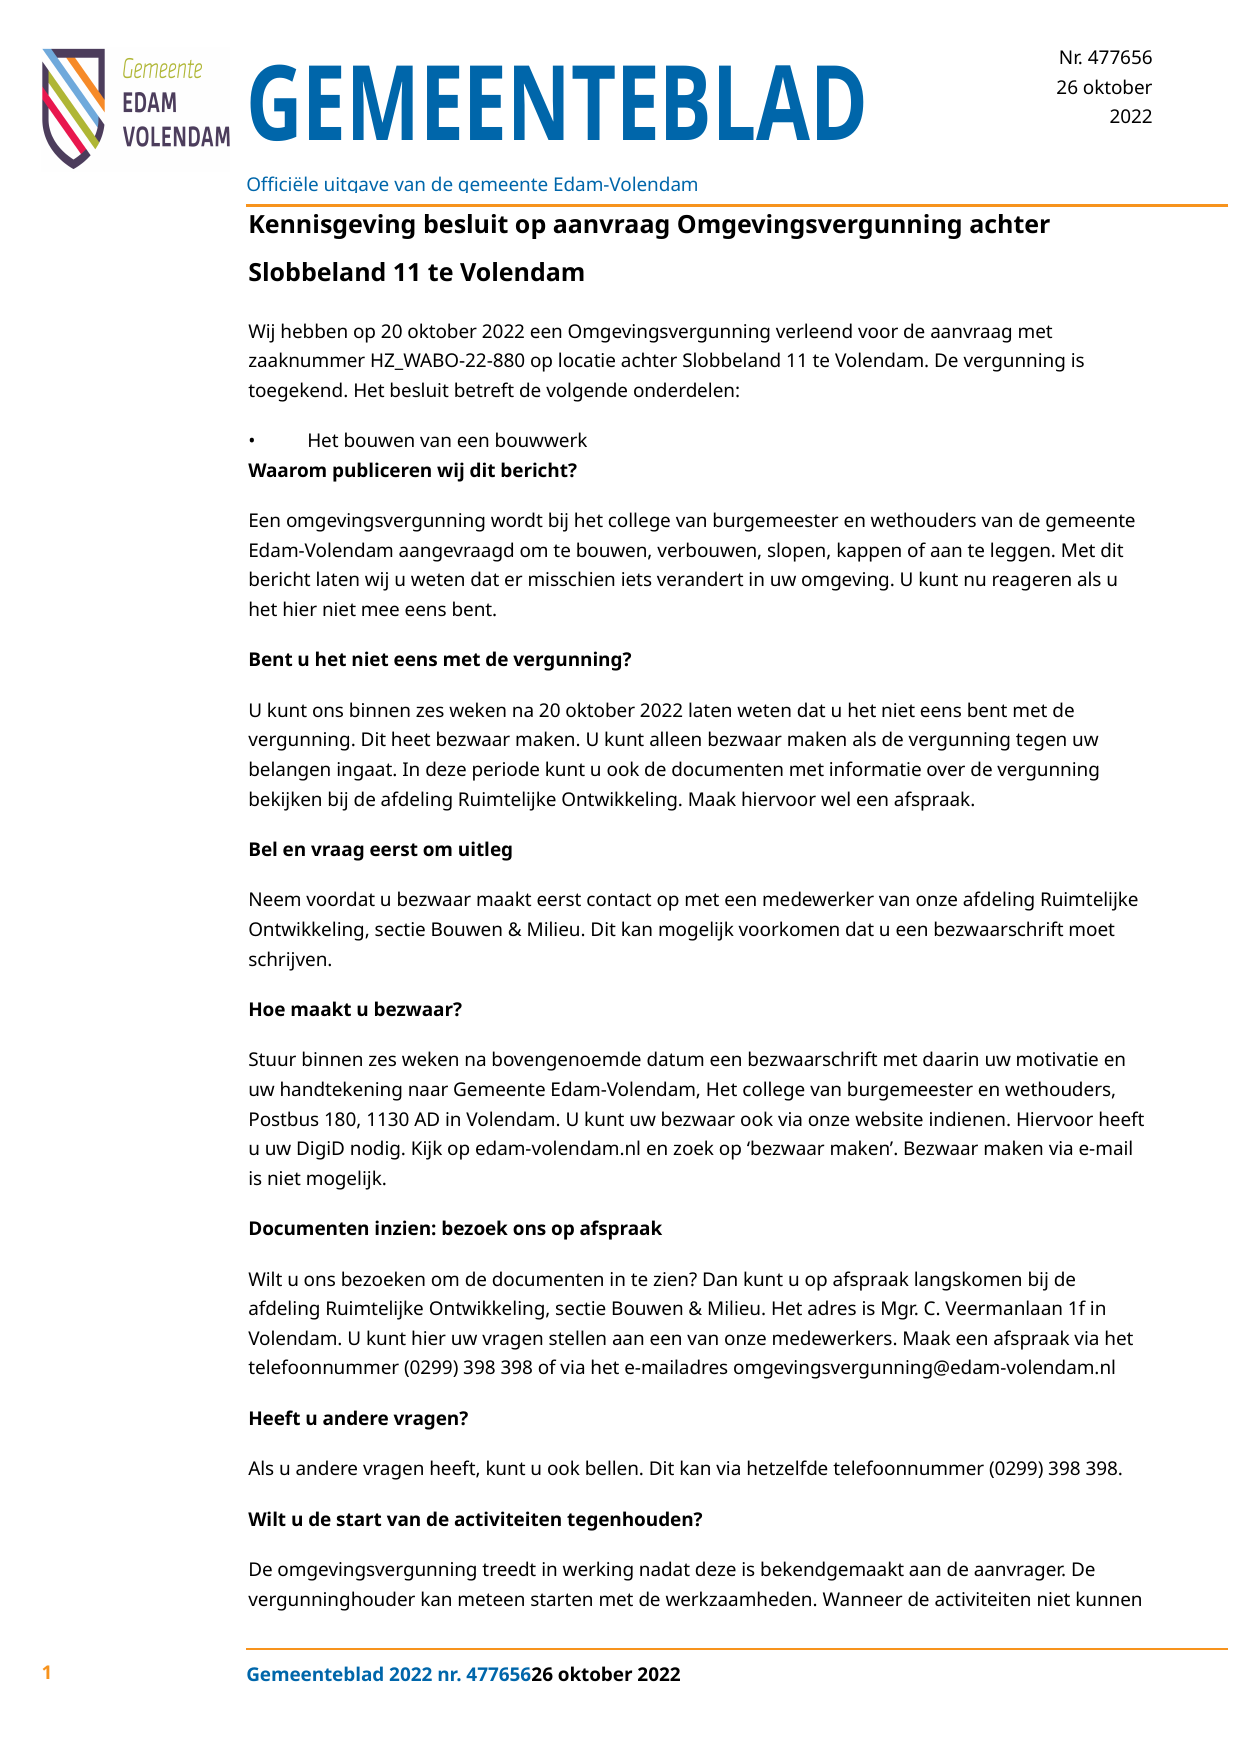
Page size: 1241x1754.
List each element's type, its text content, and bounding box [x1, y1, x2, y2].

text Hoe maakt u bezwaar? [248, 996, 1152, 1022]
text Heeft u andere vragen? [248, 1405, 1152, 1431]
text Neem voordat u bezwaar maakt eerst contact op met een medewerker van onze afdeling Ruimtelijke Ontwikkeling, sectie Bouwen & Milieu. Dit kan mogelijk voorkomen dat u een bezwaarschrift moet schrijven. [248, 887, 1152, 972]
text U kunt ons binnen zes weken na 20 oktober 2022 laten weten dat u het niet eens bent met de vergunning. Dit heet bezwaar maken. U kunt alleen bezwaar maken als de vergunning tegen uw belangen ingaat. In deze periode kunt u ook de documenten met informatie over de vergunning bekijken bij de afdeling Ruimtelijke Ontwikkeling. Maak hiervoor wel een afspraak. [248, 697, 1152, 812]
text Als u andere vragen heeft, kunt u ook bellen. Dit kan via hetzelfde telefoonnummer (0299) 398 398. [248, 1455, 1152, 1481]
picture [41, 47, 231, 172]
text Bel en vraag eerst om uitleg [248, 836, 1152, 862]
text Stuur binnen zes weken na bovengenoemde datum een bezwaarschrift met daarin uw motivatie en uw handtekening naar Gemeente Edam-Volendam, Het college van burgemeester en wethouders, Postbus 180, 1130 AD in Volendam. U kunt uw bezwaar ook via onze website indienen. Hiervoor heeft u uw DigiD nodig. Kijk op edam-volendam.nl en zoek op ‘bezwaar maken’. Bezwaar maken via e-mail is niet mogelijk. [248, 1047, 1152, 1191]
text Wilt u de start van de activiteiten tegenhouden? [248, 1506, 1152, 1532]
text Wij hebben op 20 oktober 2022 een Omgevingsvergunning verleend voor de aanvraag met zaaknummer HZ_WABO-22-880 op locatie achter Slobbeland 11 te Volendam. De vergunning is toegekend. Het besluit betreft de volgende onderdelen: [248, 318, 1152, 403]
text Een omgevingsvergunning wordt bij het college van burgemeester en wethouders van de gemeente Edam-Volendam aangevraagd om te bouwen, verbouwen, slopen, kappen of aan te leggen. Met dit bericht laten wij u weten dat er misschien iets verandert in uw omgeving. U kunt nu reageren als u het hier niet mee eens bent. [248, 507, 1152, 622]
text Kennisgeving besluit op aanvraag Omgevingsvergunning achter Slobbeland 11 te Volendam [248, 207, 1152, 288]
text Bent u het niet eens met de vergunning? [248, 647, 1152, 672]
list Het bouwen van een bouwwerk [248, 427, 1152, 453]
text Documenten inzien: bezoek ons op afspraak [248, 1215, 1152, 1241]
text De omgevingsvergunning treedt in werking nadat deze is bekendgemaakt aan de aanvrager. De vergunninghouder kan meteen starten met de werkzaamheden. Wanneer de activiteiten niet kunnen [248, 1556, 1152, 1612]
text Waarom publiceren wij dit bericht? [248, 457, 1152, 483]
text Wilt u ons bezoeken om de documenten in te zien? Dan kunt u op afspraak langskomen bij de afdeling Ruimtelijke Ontwikkeling, sectie Bouwen & Milieu. Het adres is Mgr. C. Veermanlaan 1f in Volendam. U kunt hier uw vragen stellen aan een van onze medewerkers. Maak een afspraak via het telefoonnummer (0299) 398 398 of via het e-mailadres omgevingsvergunning@edam-volendam.nl [248, 1266, 1152, 1380]
